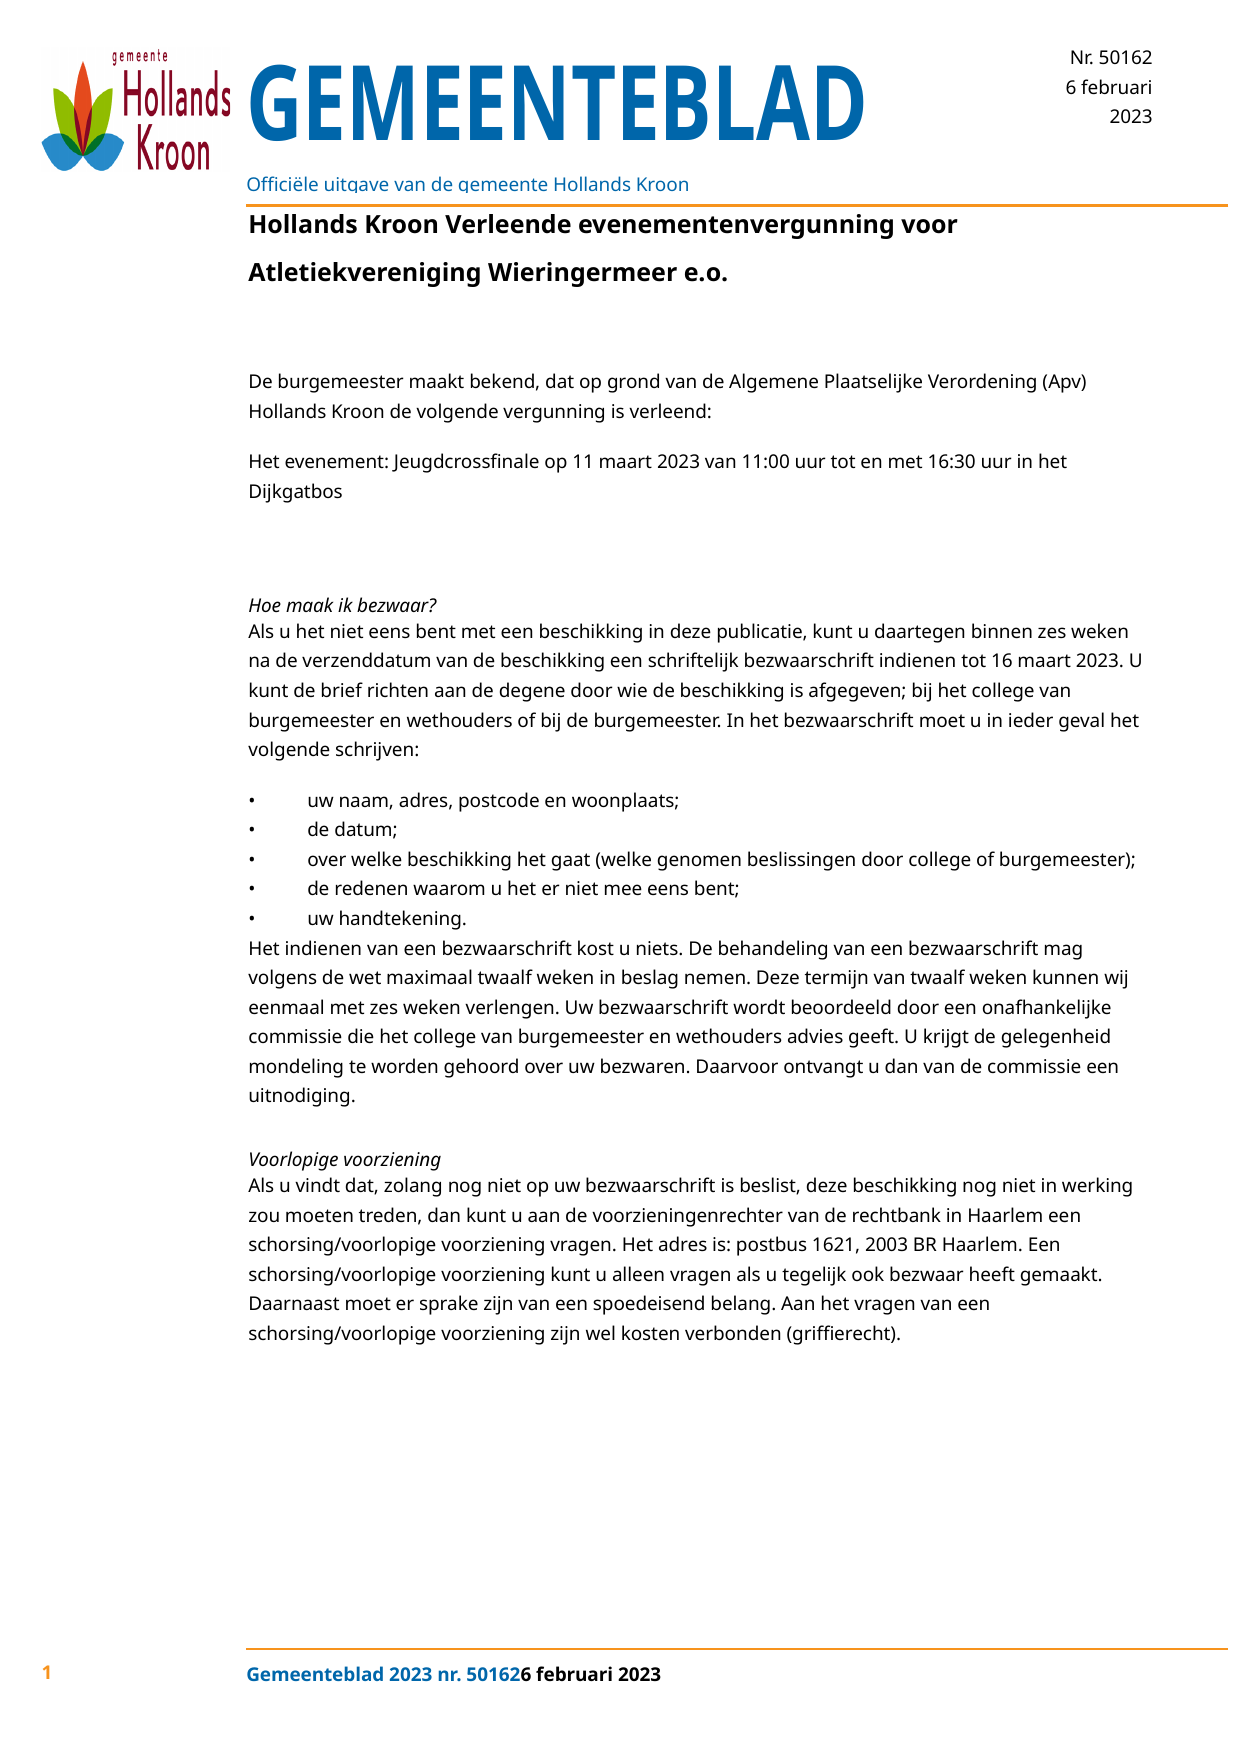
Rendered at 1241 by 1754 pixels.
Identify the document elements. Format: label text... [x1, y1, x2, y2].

text Voorlopige voorziening [248, 1147, 1152, 1172]
text De burgemeester maakt bekend, dat op grond van de Algemene Plaatselijke Verordening (Apv) Hollands Kroon de volgende vergunning is verleend: [248, 368, 1152, 424]
text Als u het niet eens bent met een beschikking in deze publicatie, kunt u daartegen binnen zes weken na de verzenddatum van de beschikking een schriftelijk bezwaarschrift indienen tot 16 maart 2023. U kunt de brief richten aan de degene door wie de beschikking is afgegeven; bij het college van burgemeester en wethouders of bij de burgemeester. In het bezwaarschrift moet u in ieder geval het volgende schrijven: [248, 618, 1152, 762]
list over welke beschikking het gaat (welke genomen beslissingen door college of burgemeester); [248, 846, 1152, 872]
text Het indienen van een bezwaarschrift kost u niets. De behandeling van een bezwaarschrift mag volgens de wet maximaal twaalf weken in beslag nemen. Deze termijn van twaalf weken kunnen wij eenmaal met zes weken verlengen. Uw bezwaarschrift wordt beoordeeld door een onafhankelijke commissie die het college van burgemeester en wethouders advies geeft. U krijgt de gelegenheid mondeling te worden gehoord over uw bezwaren. Daarvoor ontvangt u dan van de commissie een uitnodiging. [248, 935, 1152, 1108]
text Het evenement: Jeugdcrossfinale op 11 maart 2023 van 11:00 uur tot en met 16:30 uur in het Dijkgatbos [248, 448, 1152, 504]
text Hoe maak ik bezwaar? [248, 592, 1152, 618]
text Als u vindt dat, zolang nog niet op uw bezwaarschrift is beslist, deze beschikking nog niet in werking zou moeten treden, dan kunt u aan de voorzieningenrechter van de rechtbank in Haarlem een schorsing/voorlopige voorziening vragen. Het adres is: postbus 1621, 2003 BR Haarlem. Een schorsing/voorlopige voorziening kunt u alleen vragen als u tegelijk ook bezwaar heeft gemaakt. Daarnaast moet er sprake zijn van een spoedeisend belang. Aan het vragen van een schorsing/voorlopige voorziening zijn wel kosten verbonden (griffierecht). [248, 1172, 1152, 1346]
picture [41, 47, 231, 172]
list uw handtekening. [248, 905, 1152, 931]
list de datum; [248, 816, 1152, 842]
text Hollands Kroon Verleende evenementenvergunning voor Atletiekvereniging Wieringermeer e.o. [248, 207, 1152, 288]
list de redenen waarom u het er niet mee eens bent; [248, 876, 1152, 901]
list uw naam, adres, postcode en woonplaats; [248, 787, 1152, 812]
